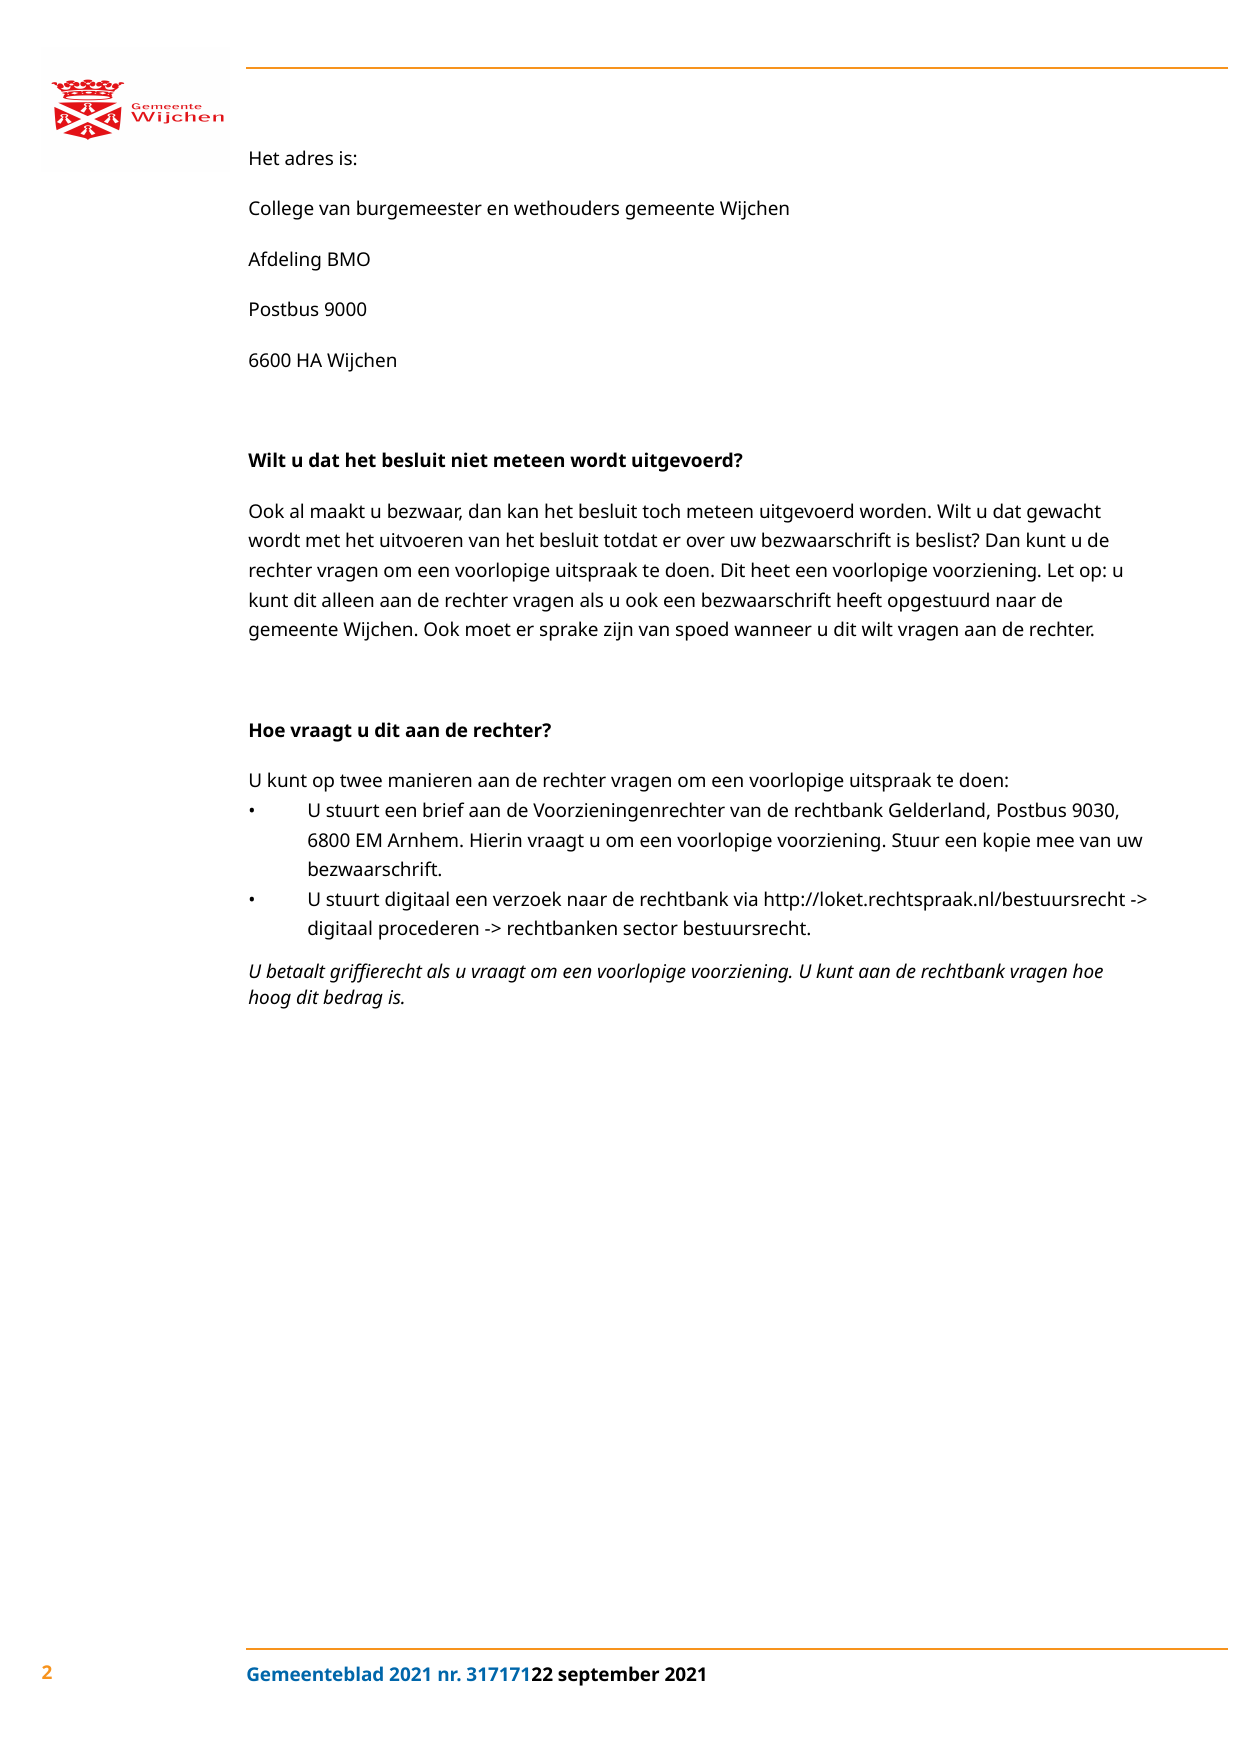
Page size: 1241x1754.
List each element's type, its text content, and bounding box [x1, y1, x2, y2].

list U stuurt een brief aan de Voorzieningenrechter van de rechtbank Gelderland, Postbus 9030, 6800 EM Arnhem. Hierin vraagt u om een voorlopige voorziening. Stuur een kopie mee van uw bezwaarschrift. [248, 797, 1152, 882]
text U kunt op twee manieren aan de rechter vragen om een voorlopige uitspraak te doen: [248, 768, 1152, 793]
text Ook al maakt u bezwaar, dan kan het besluit toch meteen uitgevoerd worden. Wilt u dat gewacht wordt met het uitvoeren van het besluit totdat er over uw bezwaarschrift is beslist? Dan kunt u de rechter vragen om een voorlopige uitspraak te doen. Dit heet een voorlopige voorziening. Let op: u kunt dit alleen aan de rechter vragen als u ook een bezwaarschrift heeft opgestuurd naar de gemeente Wijchen. Ook moet er sprake zijn van spoed wanneer u dit wilt vragen aan de rechter. [248, 498, 1152, 642]
list U stuurt digitaal een verzoek naar de rechtbank via http://loket.rechtspraak.nl/bestuursrecht -> digitaal procederen -> rechtbanken sector bestuursrecht. [248, 886, 1152, 941]
text Het adres is: [248, 145, 1152, 171]
text 6600 HA Wijchen [248, 347, 1152, 373]
text U betaalt griffierecht als u vraagt om een voorlopige voorziening. U kunt aan de rechtbank vragen hoe hoog dit bedrag is. [248, 959, 1152, 1010]
picture [41, 47, 231, 172]
text Wilt u dat het besluit niet meteen wordt uitgevoerd? [248, 448, 1152, 473]
text Afdeling BMO [248, 246, 1152, 272]
text Postbus 9000 [248, 296, 1152, 322]
text Hoe vraagt u dit aan de rechter? [248, 717, 1152, 743]
text College van burgemeester en wethouders gemeente Wijchen [248, 196, 1152, 221]
